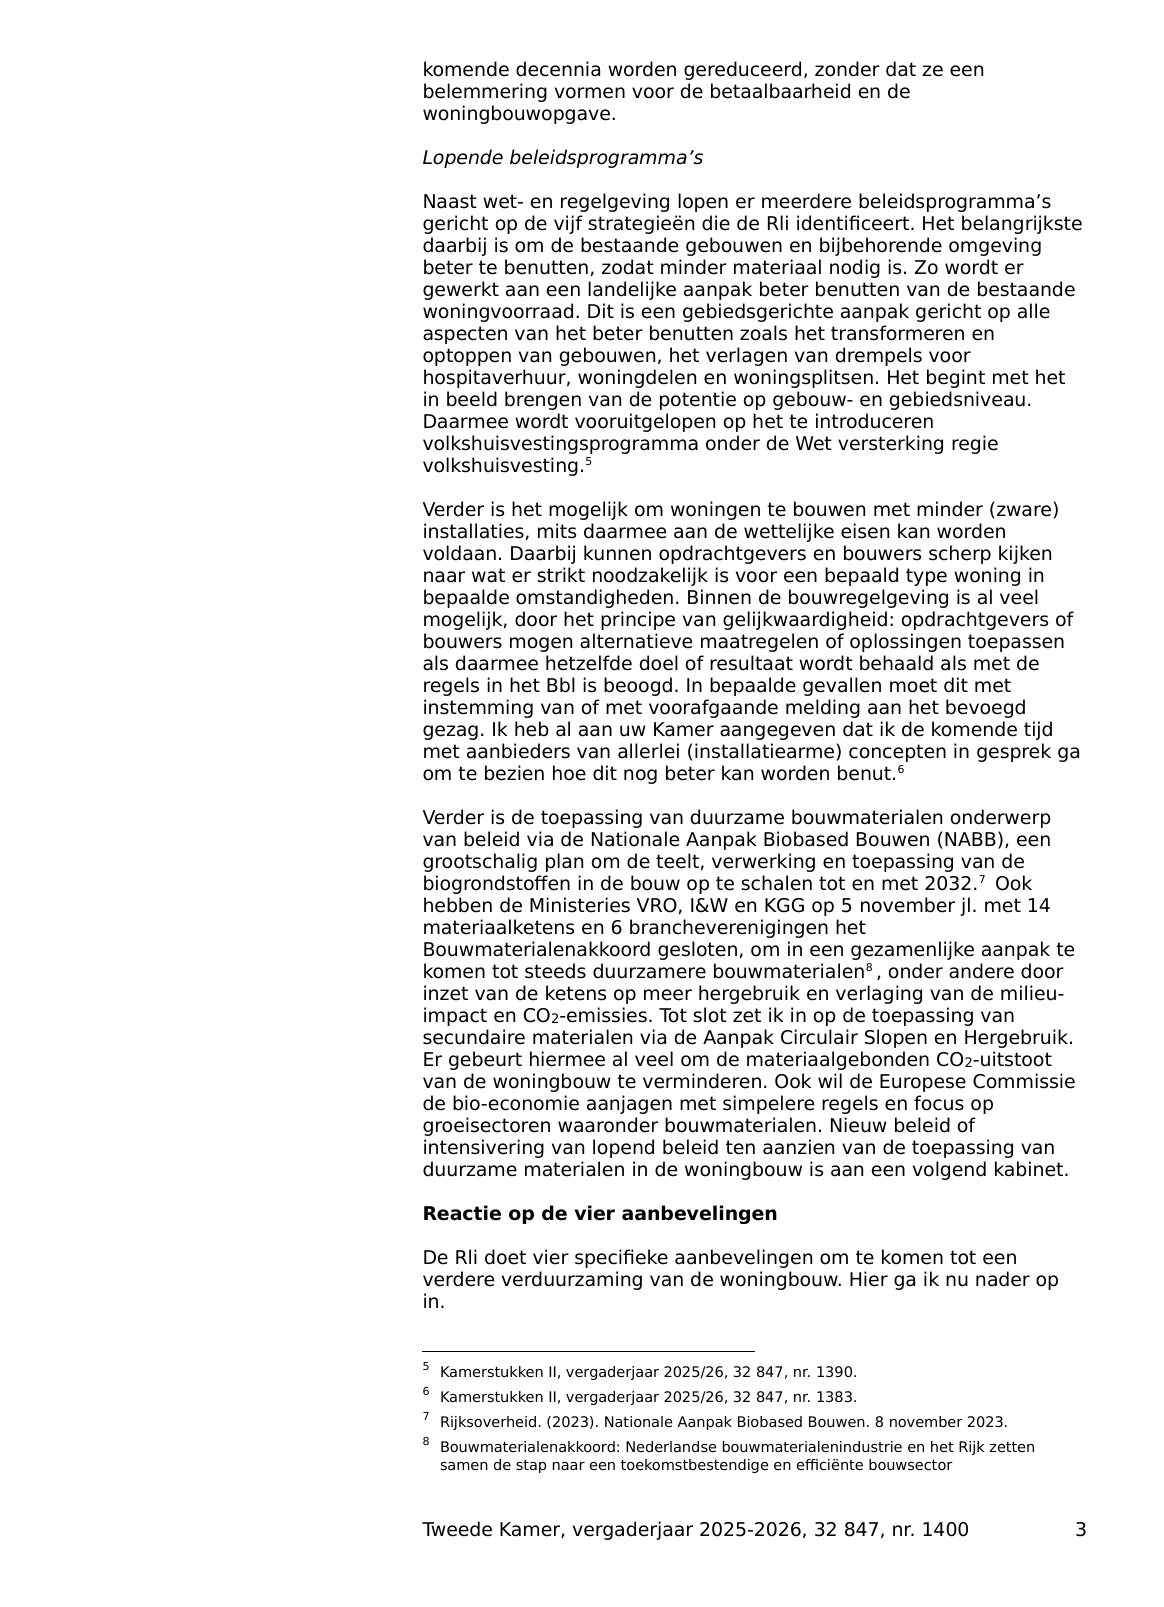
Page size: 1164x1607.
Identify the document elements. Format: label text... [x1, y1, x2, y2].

text Bouwmaterialenakkoord: Nederlandse bouwmaterialenindustrie en het Rijk zetten samen de stap naar een toekomstbestendige en efficiënte bouwsector [422, 1435, 1087, 1474]
text Verder is de toepassing van duurzame bouwmaterialen onderwerp van beleid via de Nationale Aanpak Biobased Bouwen (NABB), een grootschalig plan om de teelt, verwerking en toepassing van de biogrondstoffen in de bouw op te schalen tot en met 2032. Ook hebben de Ministeries VRO, I&W en KGG op 5 november jl. met 14 materiaalketens en 6 brancheverenigingen het Bouwmaterialenakkoord gesloten, om in een gezamenlijke aanpak te komen tot steeds duurzamere bouwmaterialen, onder andere door inzet van de ketens op meer hergebruik en verlaging van de milieu-impact en CO2-emissies. Tot slot zet ik in op de toepassing van secundaire materialen via de Aanpak Circulair Slopen en Hergebruik. Er gebeurt hiermee al veel om de materiaalgebonden CO2-uitstoot van de woningbouw te verminderen. Ook wil de Europese Commissie de bio-economie aanjagen met simpelere regels en focus op groeisectoren waaronder bouwmaterialen. Nieuw beleid of intensivering van lopend beleid ten aanzien van de toepassing van duurzame materialen in de woningbouw is aan een volgend kabinet. [422, 807, 1087, 1181]
subtitle Reactie op de vier aanbevelingen [422, 1203, 1087, 1225]
subtitle Lopende beleidsprogramma’s [422, 147, 1087, 169]
text Naast wet- en regelgeving lopen er meerdere beleidsprogramma’s gericht op de vijf strategieën die de Rli identificeert. Het belangrijkste daarbij is om de bestaande gebouwen en bijbehorende omgeving beter te benutten, zodat minder materiaal nodig is. Zo wordt er gewerkt aan een landelijke aanpak beter benutten van de bestaande woningvoorraad. Dit is een gebiedsgerichte aanpak gericht op alle aspecten van het beter benutten zoals het transformeren en optoppen van gebouwen, het verlagen van drempels voor hospitaverhuur, woningdelen en woningsplitsen. Het begint met het in beeld brengen van de potentie op gebouw- en gebiedsniveau. Daarmee wordt vooruitgelopen op het te introduceren volkshuisvestingsprogramma onder de Wet versterking regie volkshuisvesting. [422, 191, 1087, 477]
text De Rli doet vier specifieke aanbevelingen om te komen tot een verdere verduurzaming van de woningbouw. Hier ga ik nu nader op in. [422, 1247, 1087, 1313]
text Kamerstukken II, vergaderjaar 2025/26, 32 847, nr. 1383. [422, 1385, 1087, 1407]
text Verder is het mogelijk om woningen te bouwen met minder (zware) installaties, mits daarmee aan de wettelijke eisen kan worden voldaan. Daarbij kunnen opdrachtgevers en bouwers scherp kijken naar wat er strikt noodzakelijk is voor een bepaald type woning in bepaalde omstandigheden. Binnen de bouwregelgeving is al veel mogelijk, door het principe van gelijkwaardigheid: opdrachtgevers of bouwers mogen alternatieve maatregelen of oplossingen toepassen als daarmee hetzelfde doel of resultaat wordt behaald als met de regels in het Bbl is beoogd. In bepaalde gevallen moet dit met instemming van of met voorafgaande melding aan het bevoegd gezag. Ik heb al aan uw Kamer aangegeven dat ik de komende tijd met aanbieders van allerlei (installatiearme) concepten in gesprek ga om te bezien hoe dit nog beter kan worden benut. [422, 499, 1087, 785]
text Kamerstukken II, vergaderjaar 2025/26, 32 847, nr. 1390. [422, 1360, 1087, 1382]
text Rijksoverheid. (2023). Nationale Aanpak Biobased Bouwen. 8 november 2023. [422, 1410, 1087, 1432]
text komende decennia worden gereduceerd, zonder dat ze een belemmering vormen voor de betaalbaarheid en de woningbouwopgave. [422, 59, 1087, 125]
